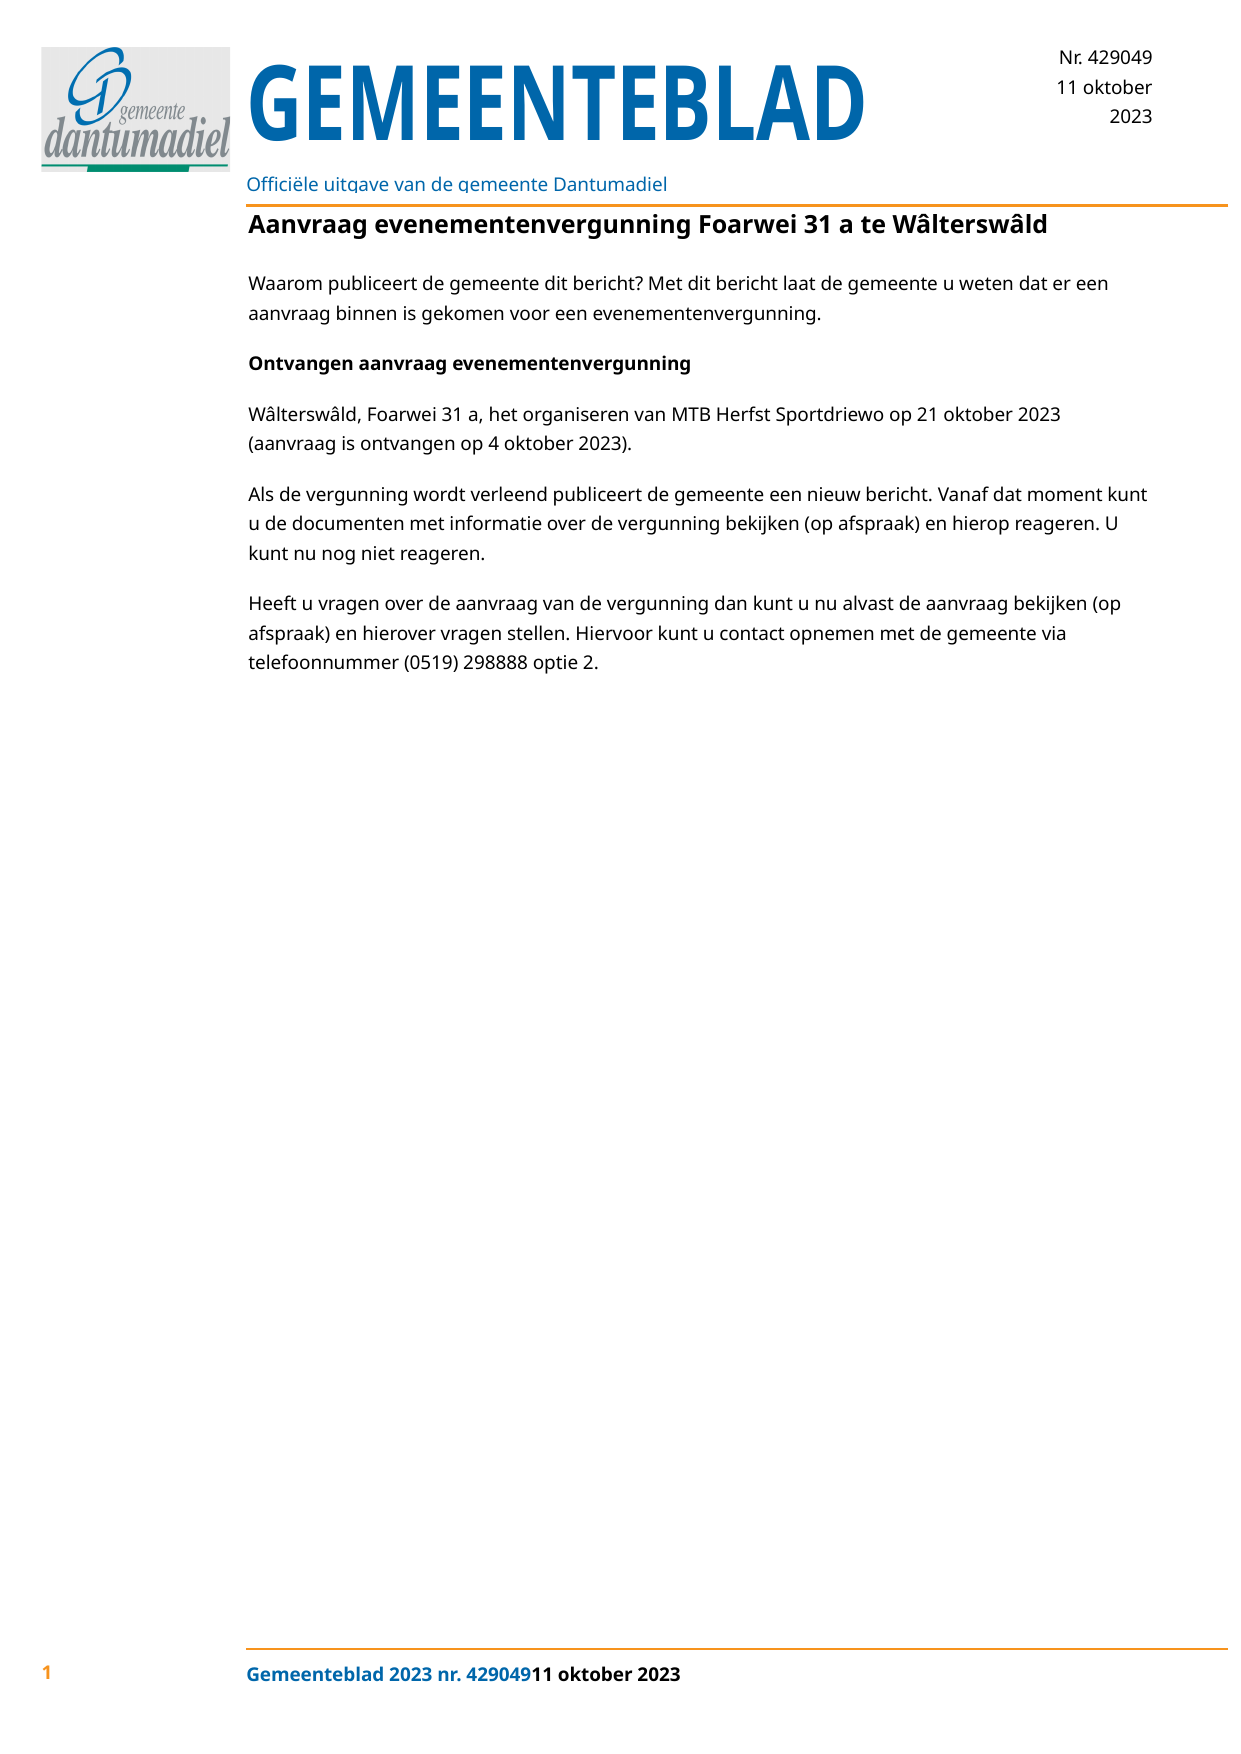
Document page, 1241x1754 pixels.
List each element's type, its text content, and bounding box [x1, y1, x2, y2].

text Waarom publiceert de gemeente dit bericht? Met dit bericht laat de gemeente u weten dat er een aanvraag binnen is gekomen voor een evenementenvergunning. [248, 270, 1152, 326]
text Wâlterswâld, Foarwei 31 a, het organiseren van MTB Herfst Sportdriewo op 21 oktober 2023 (aanvraag is ontvangen op 4 oktober 2023). [248, 401, 1152, 456]
text Ontvangen aanvraag evenementenvergunning [248, 350, 1152, 376]
picture [41, 47, 231, 172]
text Aanvraag evenementenvergunning Foarwei 31 a te Wâlterswâld [248, 207, 1152, 241]
text Als de vergunning wordt verleend publiceert de gemeente een nieuw bericht. Vanaf dat moment kunt u de documenten met informatie over de vergunning bekijken (op afspraak) en hierop reageren. U kunt nu nog niet reageren. [248, 481, 1152, 566]
text Heeft u vragen over de aanvraag van de vergunning dan kunt u nu alvast de aanvraag bekijken (op afspraak) en hierover vragen stellen. Hiervoor kunt u contact opnemen met de gemeente via telefoonnummer (0519) 298888 optie 2. [248, 590, 1152, 675]
